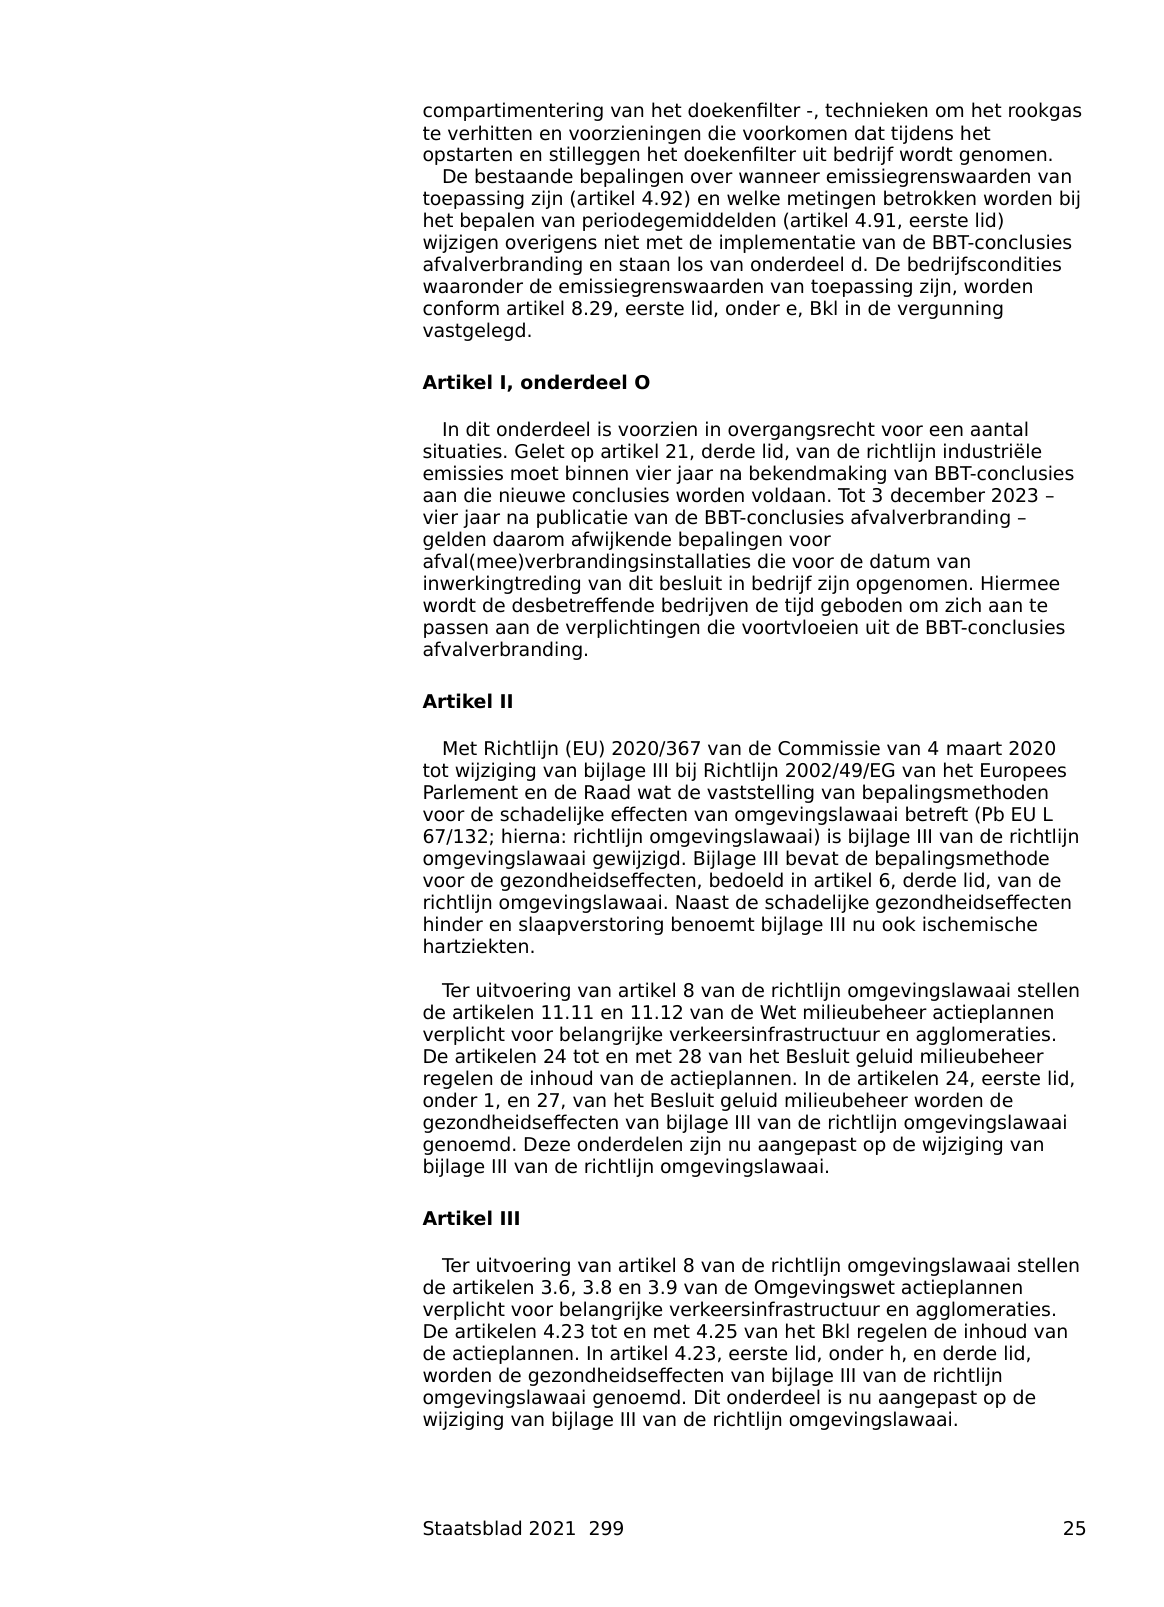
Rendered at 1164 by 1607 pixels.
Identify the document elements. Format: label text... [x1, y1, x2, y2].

text Ter uitvoering van artikel 8 van de richtlijn omgevingslawaai stellen de artikelen 3.6, 3.8 en 3.9 van de Omgevingswet actieplannen verplicht voor belangrijke verkeersinfrastructuur en agglomeraties. De artikelen 4.23 tot en met 4.25 van het Bkl regelen de inhoud van de actieplannen. In artikel 4.23, eerste lid, onder h, en derde lid, worden de gezondheidseffecten van bijlage III van de richtlijn omgevingslawaai genoemd. Dit onderdeel is nu aangepast op de wijziging van bijlage III van de richtlijn omgevingslawaai. [422, 1255, 1087, 1431]
text compartimentering van het doekenfilter -, technieken om het rookgas te verhitten en voorzieningen die voorkomen dat tijdens het opstarten en stilleggen het doekenfilter uit bedrijf wordt genomen. [422, 100, 1087, 166]
text De bestaande bepalingen over wanneer emissiegrenswaarden van toepassing zijn (artikel 4.92) en welke metingen betrokken worden bij het bepalen van periodegemiddelden (artikel 4.91, eerste lid) wijzigen overigens niet met de implementatie van de BBT-conclusies afvalverbranding en staan los van onderdeel d. De bedrijfscondities waaronder de emissiegrenswaarden van toepassing zijn, worden conform artikel 8.29, eerste lid, onder e, Bkl in de vergunning vastgelegd. [422, 166, 1087, 342]
text Ter uitvoering van artikel 8 van de richtlijn omgevingslawaai stellen de artikelen 11.11 en 11.12 van de Wet milieubeheer actieplannen verplicht voor belangrijke verkeersinfrastructuur en agglomeraties. De artikelen 24 tot en met 28 van het Besluit geluid milieubeheer regelen de inhoud van de actieplannen. In de artikelen 24, eerste lid, onder 1, en 27, van het Besluit geluid milieubeheer worden de gezondheidseffecten van bijlage III van de richtlijn omgevingslawaai genoemd. Deze onderdelen zijn nu aangepast op de wijziging van bijlage III van de richtlijn omgevingslawaai. [422, 980, 1087, 1178]
subtitle Artikel II [422, 691, 1087, 713]
text Met Richtlijn (EU) 2020/367 van de Commissie van 4 maart 2020 tot wijziging van bijlage III bij Richtlijn 2002/49/EG van het Europees Parlement en de Raad wat de vaststelling van bepalingsmethoden voor de schadelijke effecten van omgevingslawaai betreft (Pb EU L 67/132; hierna: richtlijn omgevingslawaai) is bijlage III van de richtlijn omgevingslawaai gewijzigd. Bijlage III bevat de bepalingsmethode voor de gezondheidseffecten, bedoeld in artikel 6, derde lid, van de richtlijn omgevingslawaai. Naast de schadelijke gezondheidseffecten hinder en slaapverstoring benoemt bijlage III nu ook ischemische hartziekten. [422, 738, 1087, 958]
text In dit onderdeel is voorzien in overgangsrecht voor een aantal situaties. Gelet op artikel 21, derde lid, van de richtlijn industriële emissies moet binnen vier jaar na bekendmaking van BBT-conclusies aan die nieuwe conclusies worden voldaan. Tot 3 december 2023 – vier jaar na publicatie van de BBT-conclusies afvalverbranding – gelden daarom afwijkende bepalingen voor afval(mee)verbrandingsinstallaties die voor de datum van inwerkingtreding van dit besluit in bedrijf zijn opgenomen. Hiermee wordt de desbetreffende bedrijven de tijd geboden om zich aan te passen aan de verplichtingen die voortvloeien uit de BBT-conclusies afvalverbranding. [422, 419, 1087, 661]
subtitle Artikel I, onderdeel O [422, 372, 1087, 394]
subtitle Artikel III [422, 1208, 1087, 1230]
